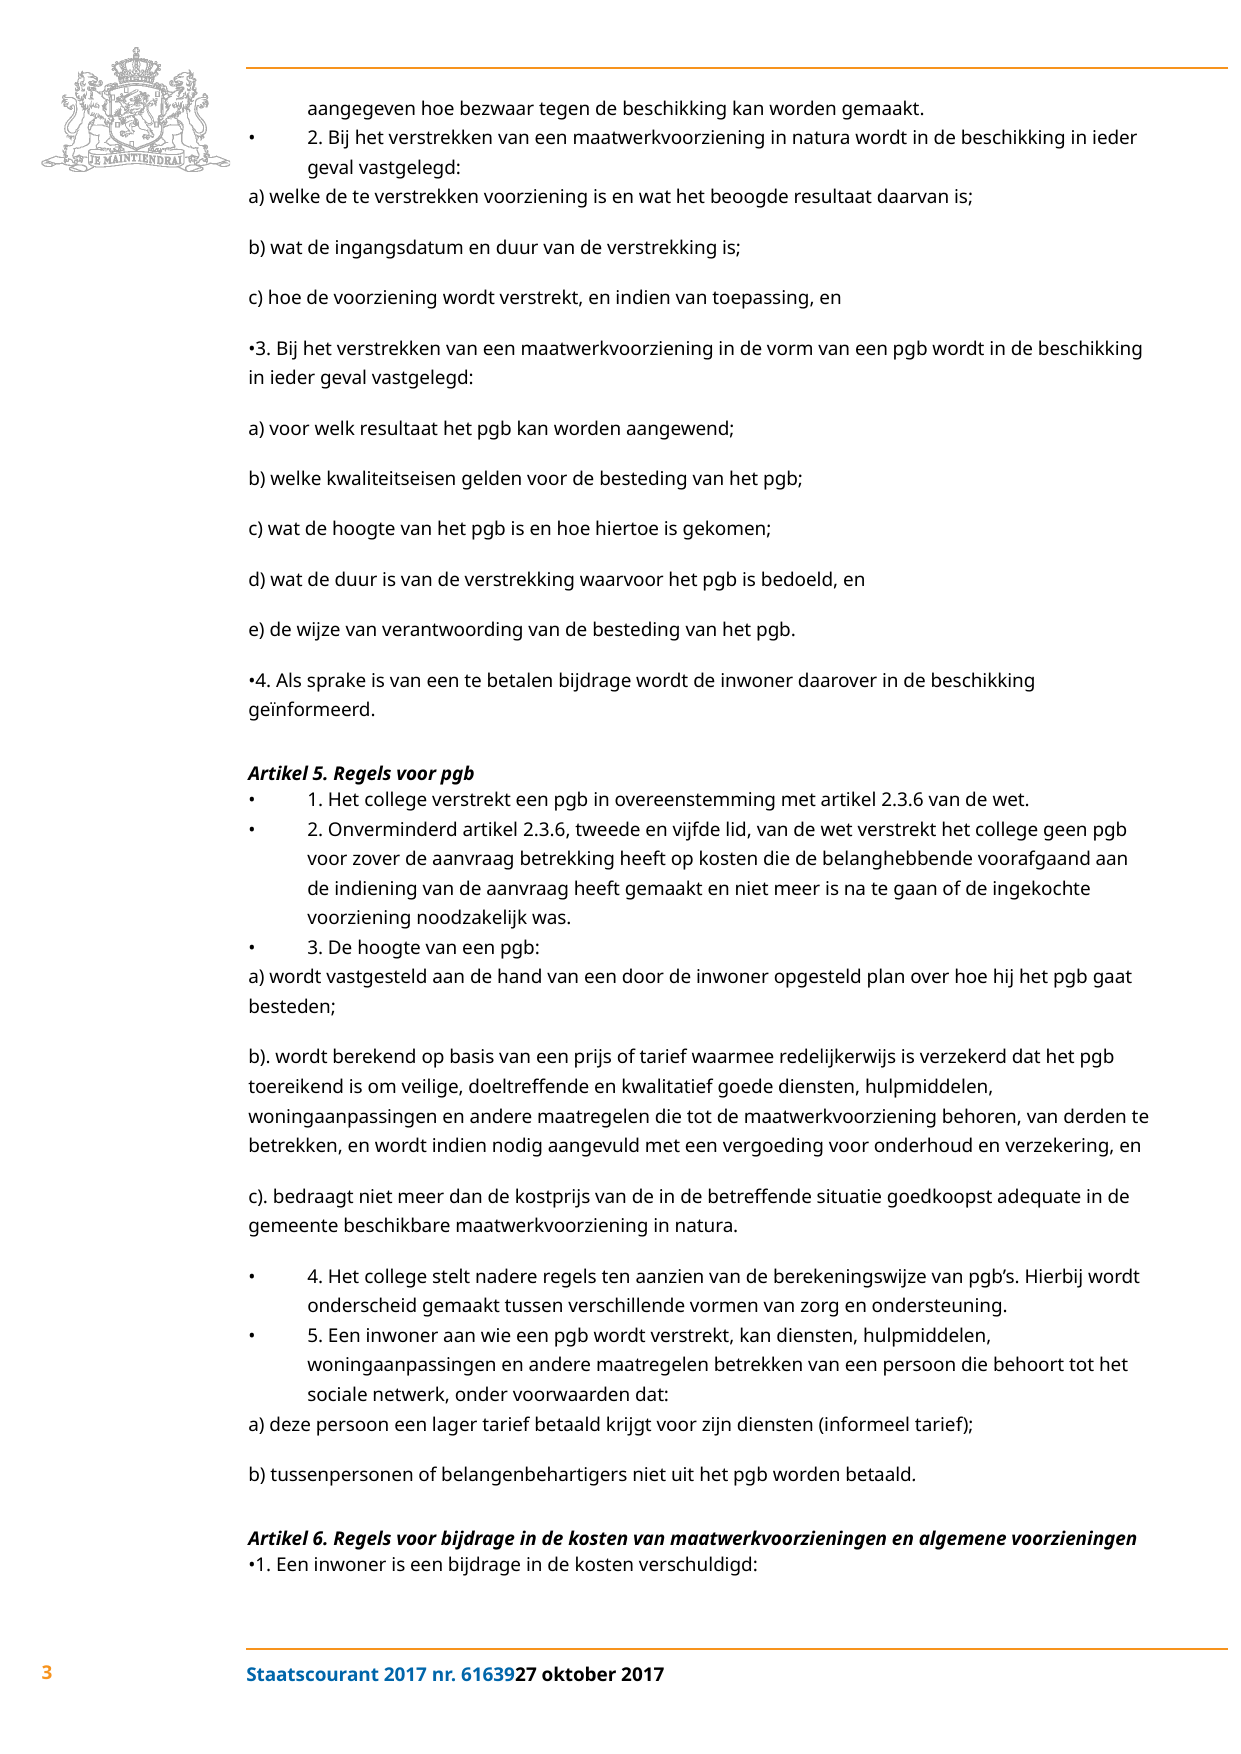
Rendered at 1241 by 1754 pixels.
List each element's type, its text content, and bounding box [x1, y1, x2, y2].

text b) tussenpersonen of belangenbehartigers niet uit het pgb worden betaald. [248, 1461, 1152, 1487]
text a) deze persoon een lager tarief betaald krijgt voor zijn diensten (informeel tarief); [248, 1411, 1152, 1436]
list 5. Een inwoner aan wie een pgb wordt verstrekt, kan diensten, hulpmiddelen, woningaanpassingen en andere maatregelen betrekken van een persoon die behoort tot het sociale netwerk, onder voorwaarden dat: [248, 1322, 1152, 1407]
text c) wat de hoogte van het pgb is en hoe hiertoe is gekomen; [248, 516, 1152, 541]
text b) welke kwaliteitseisen gelden voor de besteding van het pgb; [248, 465, 1152, 491]
list 3. De hoogte van een pgb: [248, 934, 1152, 960]
text c). bedraagt niet meer dan de kostprijs van de in de betreffende situatie goedkoopst adequate in de gemeente beschikbare maatwerkvoorziening in natura. [248, 1183, 1152, 1238]
list 4. Het college stelt nadere regels ten aanzien van de berekeningswijze van pgb’s. Hierbij wordt onderscheid gemaakt tussen verschillende vormen van zorg en ondersteuning. [248, 1263, 1152, 1318]
text •1. Een inwoner is een bijdrage in de kosten verschuldigd: [248, 1551, 1152, 1577]
list aangegeven hoe bezwaar tegen de beschikking kan worden gemaakt. [248, 95, 1152, 121]
picture [41, 47, 231, 172]
text c) hoe de voorziening wordt verstrekt, en indien van toepassing, en [248, 284, 1152, 310]
text a) welke de te verstrekken voorziening is en wat het beoogde resultaat daarvan is; [248, 183, 1152, 209]
text Artikel 6. Regels voor bijdrage in de kosten van maatwerkvoorzieningen en algemene voorzieningen [248, 1525, 1152, 1551]
text •3. Bij het verstrekken van een maatwerkvoorziening in de vorm van een pgb wordt in de beschikking in ieder geval vastgelegd: [248, 335, 1152, 390]
text d) wat de duur is van de verstrekking waarvoor het pgb is bedoeld, en [248, 566, 1152, 592]
list 1. Het college verstrekt een pgb in overeenstemming met artikel 2.3.6 van de wet. [248, 786, 1152, 812]
text •4. Als sprake is van een te betalen bijdrage wordt de inwoner daarover in de beschikking geïnformeerd. [248, 667, 1152, 722]
list 2. Onverminderd artikel 2.3.6, tweede en vijfde lid, van de wet verstrekt het college geen pgb voor zover de aanvraag betrekking heeft op kosten die de belanghebbende voorafgaand aan de indiening van de aanvraag heeft gemaakt en niet meer is na te gaan of de ingekochte voorziening noodzakelijk was. [248, 816, 1152, 930]
text b) wat de ingangsdatum en duur van de verstrekking is; [248, 234, 1152, 260]
text a) wordt vastgesteld aan de hand van een door de inwoner opgesteld plan over hoe hij het pgb gaat besteden; [248, 964, 1152, 1019]
text b). wordt berekend op basis van een prijs of tarief waarmee redelijkerwijs is verzekerd dat het pgb toereikend is om veilige, doeltreffende en kwalitatief goede diensten, hulpmiddelen, woningaanpassingen en andere maatregelen die tot de maatwerkvoorziening behoren, van derden te betrekken, en wordt indien nodig aangevuld met een vergoeding voor onderhoud en verzekering, en [248, 1044, 1152, 1158]
text e) de wijze van verantwoording van de besteding van het pgb. [248, 616, 1152, 642]
text a) voor welk resultaat het pgb kan worden aangewend; [248, 415, 1152, 441]
text Artikel 5. Regels voor pgb [248, 760, 1152, 786]
list 2. Bij het verstrekken van een maatwerkvoorziening in natura wordt in de beschikking in ieder geval vastgelegd: [248, 124, 1152, 180]
